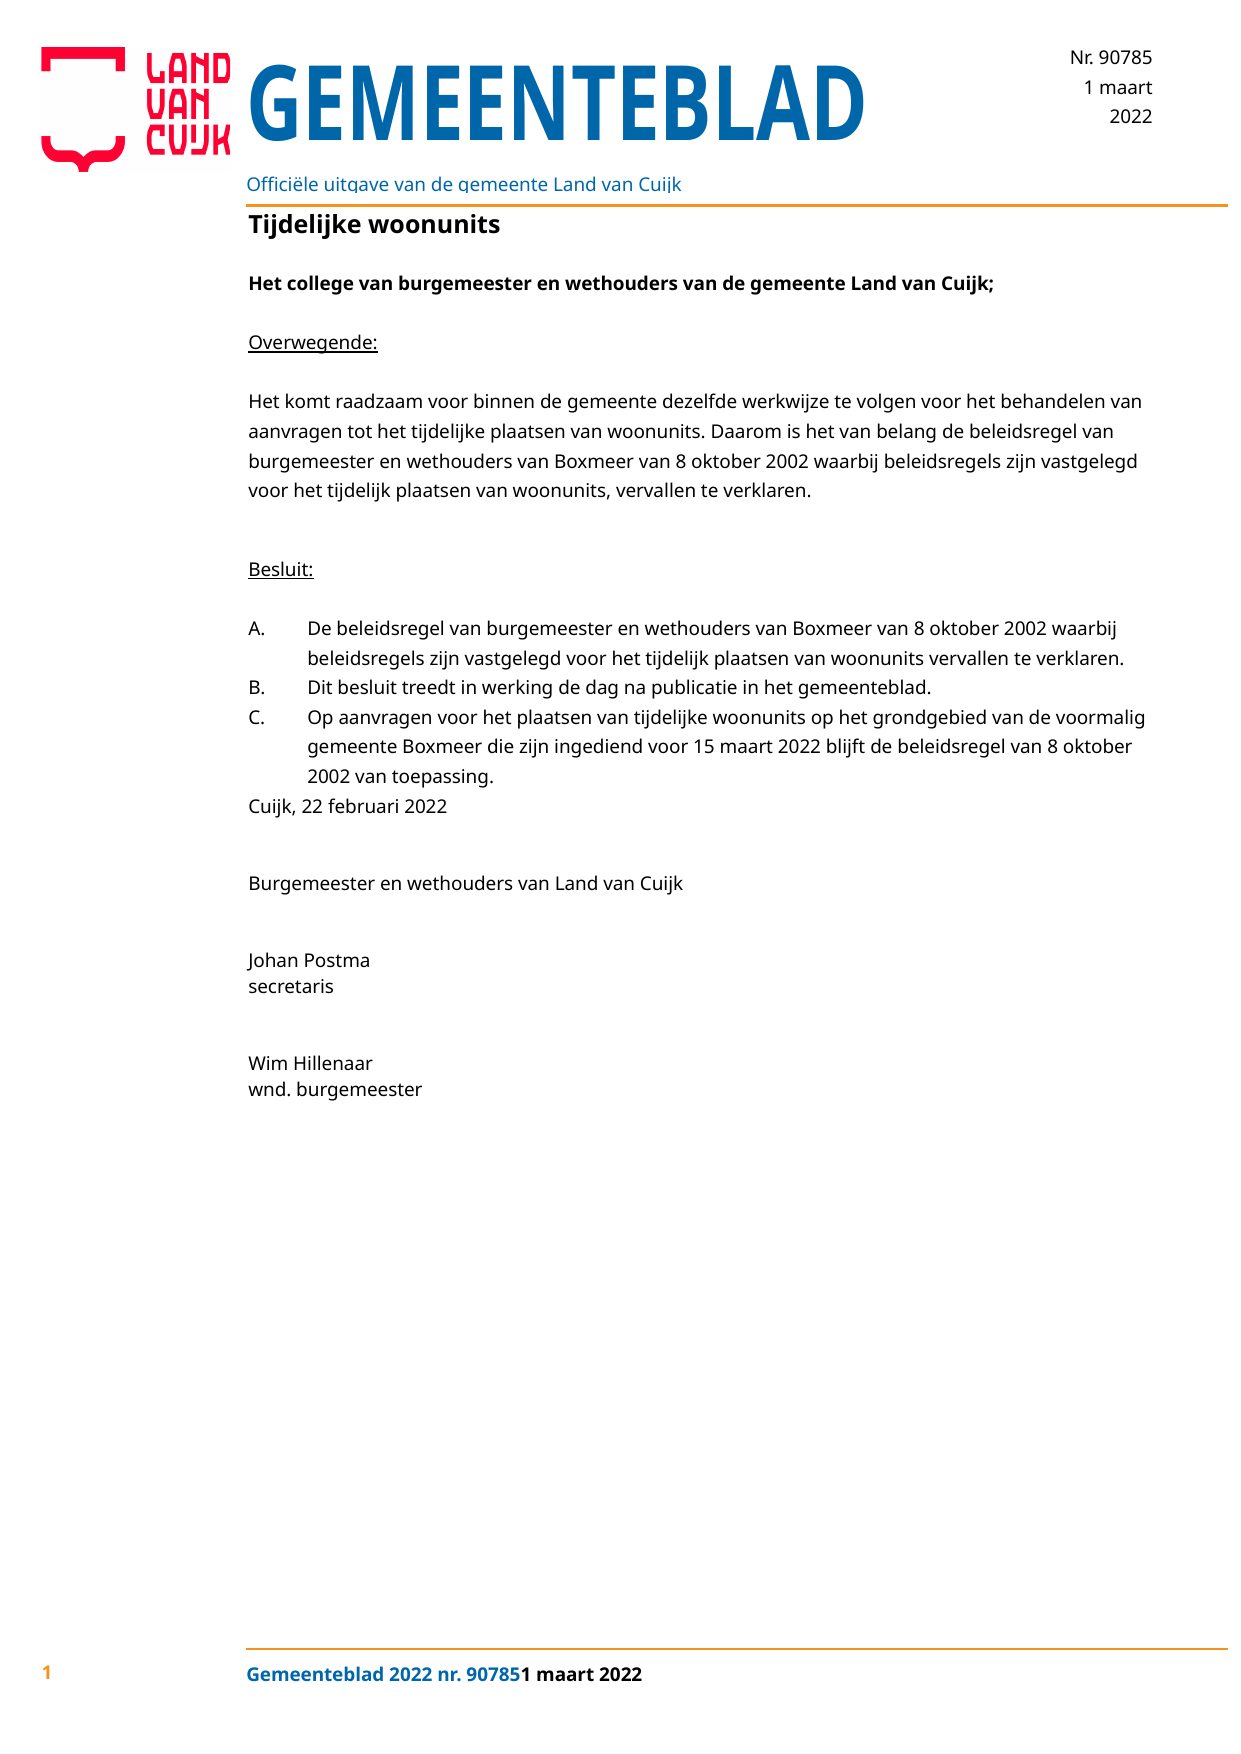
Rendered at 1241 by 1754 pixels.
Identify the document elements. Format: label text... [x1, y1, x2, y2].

text Wim Hillenaar [248, 1050, 1152, 1076]
list Dit besluit treedt in werking de dag na publicatie in het gemeenteblad. [248, 674, 1152, 700]
text Burgemeester en wethouders van Land van Cuijk [248, 870, 1152, 896]
text Het college van burgemeester en wethouders van de gemeente Land van Cuijk; [248, 270, 1152, 296]
text Overwegende: [248, 329, 1152, 355]
text wnd. burgemeester [248, 1076, 1152, 1102]
text Besluit: [248, 556, 1152, 582]
text secretaris [248, 973, 1152, 999]
text Cuijk, 22 februari 2022 [248, 793, 1152, 819]
text Het komt raadzaam voor binnen de gemeente dezelfde werkwijze te volgen voor het behandelen van aanvragen tot het tijdelijke plaatsen van woonunits. Daarom is het van belang de beleidsregel van burgemeester en wethouders van Boxmeer van 8 oktober 2002 waarbij beleidsregels zijn vastgelegd voor het tijdelijk plaatsen van woonunits, vervallen te verklaren. [248, 389, 1152, 503]
list De beleidsregel van burgemeester en wethouders van Boxmeer van 8 oktober 2002 waarbij beleidsregels zijn vastgelegd voor het tijdelijk plaatsen van woonunits vervallen te verklaren. [248, 615, 1152, 671]
text Johan Postma [248, 947, 1152, 973]
list Op aanvragen voor het plaatsen van tijdelijke woonunits op het grondgebied van de voormalig gemeente Boxmeer die zijn ingediend voor 15 maart 2022 blijft de beleidsregel van 8 oktober 2002 van toepassing. [248, 704, 1152, 789]
text Tijdelijke woonunits [248, 207, 1152, 241]
picture [41, 47, 231, 172]
